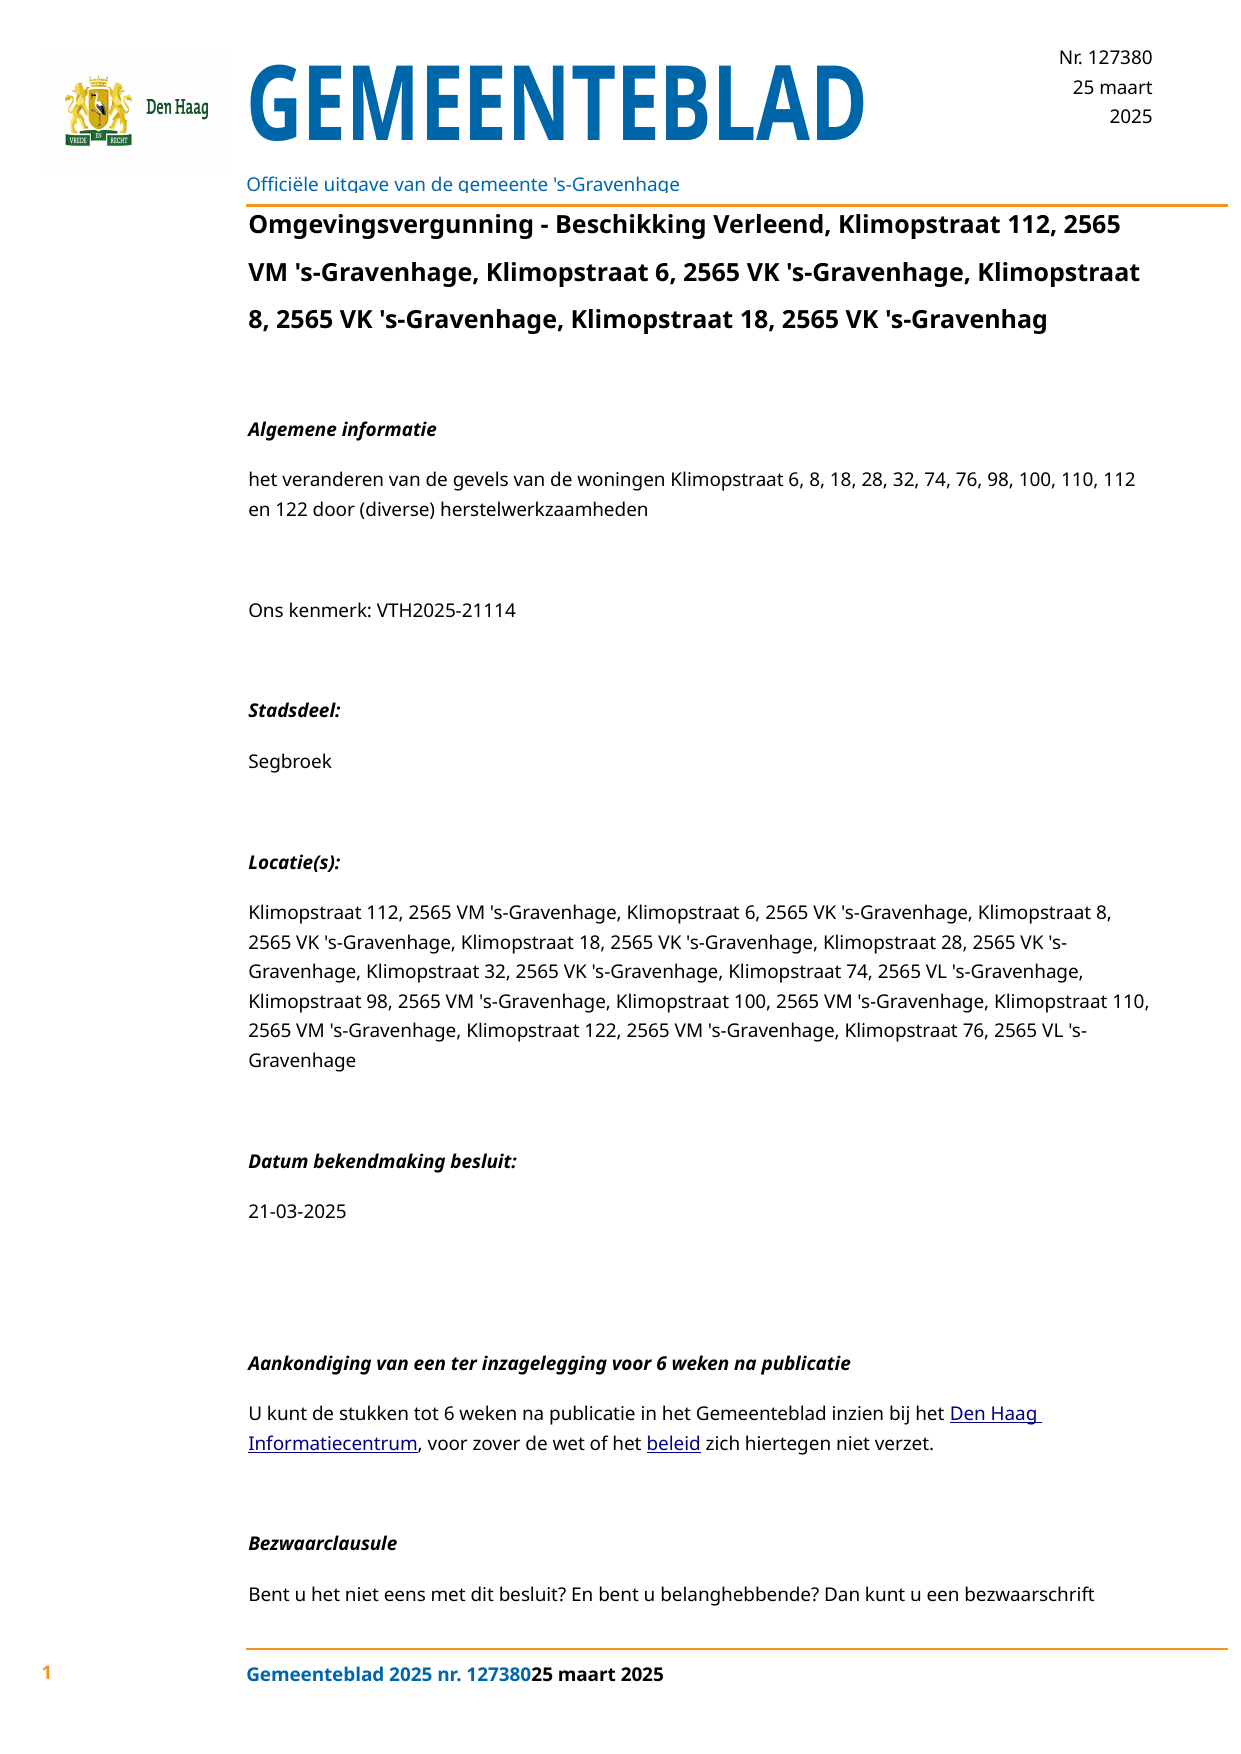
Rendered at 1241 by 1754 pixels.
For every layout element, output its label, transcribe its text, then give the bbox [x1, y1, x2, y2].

text Stadsdeel: [248, 698, 1152, 723]
text het veranderen van de gevels van de woningen Klimopstraat 6, 8, 18, 28, 32, 74, 76, 98, 100, 110, 112 en 122 door (diverse) herstelwerkzaamheden [248, 466, 1152, 522]
text Datum bekendmaking besluit: [248, 1148, 1152, 1174]
text Locatie(s): [248, 849, 1152, 874]
text Ons kenmerk: VTH2025-21114 [248, 597, 1152, 622]
picture [41, 47, 231, 172]
text Segbroek [248, 748, 1152, 774]
text Aankondiging van een ter inzagelegging voor 6 weken na publicatie [248, 1350, 1152, 1375]
text Bent u het niet eens met dit besluit? En bent u belanghebbende? Dan kunt u een bezwaarschrift [248, 1581, 1152, 1607]
text U kunt de stukken tot 6 weken na publicatie in het Gemeenteblad inzien bij het Den Haag Informatiecentrum, voor zover de wet of het beleid zich hiertegen niet verzet. [248, 1400, 1152, 1455]
text Algemene informatie [248, 416, 1152, 442]
text 21-03-2025 [248, 1198, 1152, 1224]
text Bezwaarclausule [248, 1531, 1152, 1556]
text Klimopstraat 112, 2565 VM 's-Gravenhage, Klimopstraat 6, 2565 VK 's-Gravenhage, Klimopstraat 8, 2565 VK 's-Gravenhage, Klimopstraat 18, 2565 VK 's-Gravenhage, Klimopstraat 28, 2565 VK 's-Gravenhage, Klimopstraat 32, 2565 VK 's-Gravenhage, Klimopstraat 74, 2565 VL 's-Gravenhage, Klimopstraat 98, 2565 VM 's-Gravenhage, Klimopstraat 100, 2565 VM 's-Gravenhage, Klimopstraat 110, 2565 VM 's-Gravenhage, Klimopstraat 122, 2565 VM 's-Gravenhage, Klimopstraat 76, 2565 VL 's-Gravenhage [248, 899, 1152, 1073]
text Omgevingsvergunning - Beschikking Verleend, Klimopstraat 112, 2565 VM 's-Gravenhage, Klimopstraat 6, 2565 VK 's-Gravenhage, Klimopstraat 8, 2565 VK 's-Gravenhage, Klimopstraat 18, 2565 VK 's-Gravenhag [248, 207, 1152, 336]
